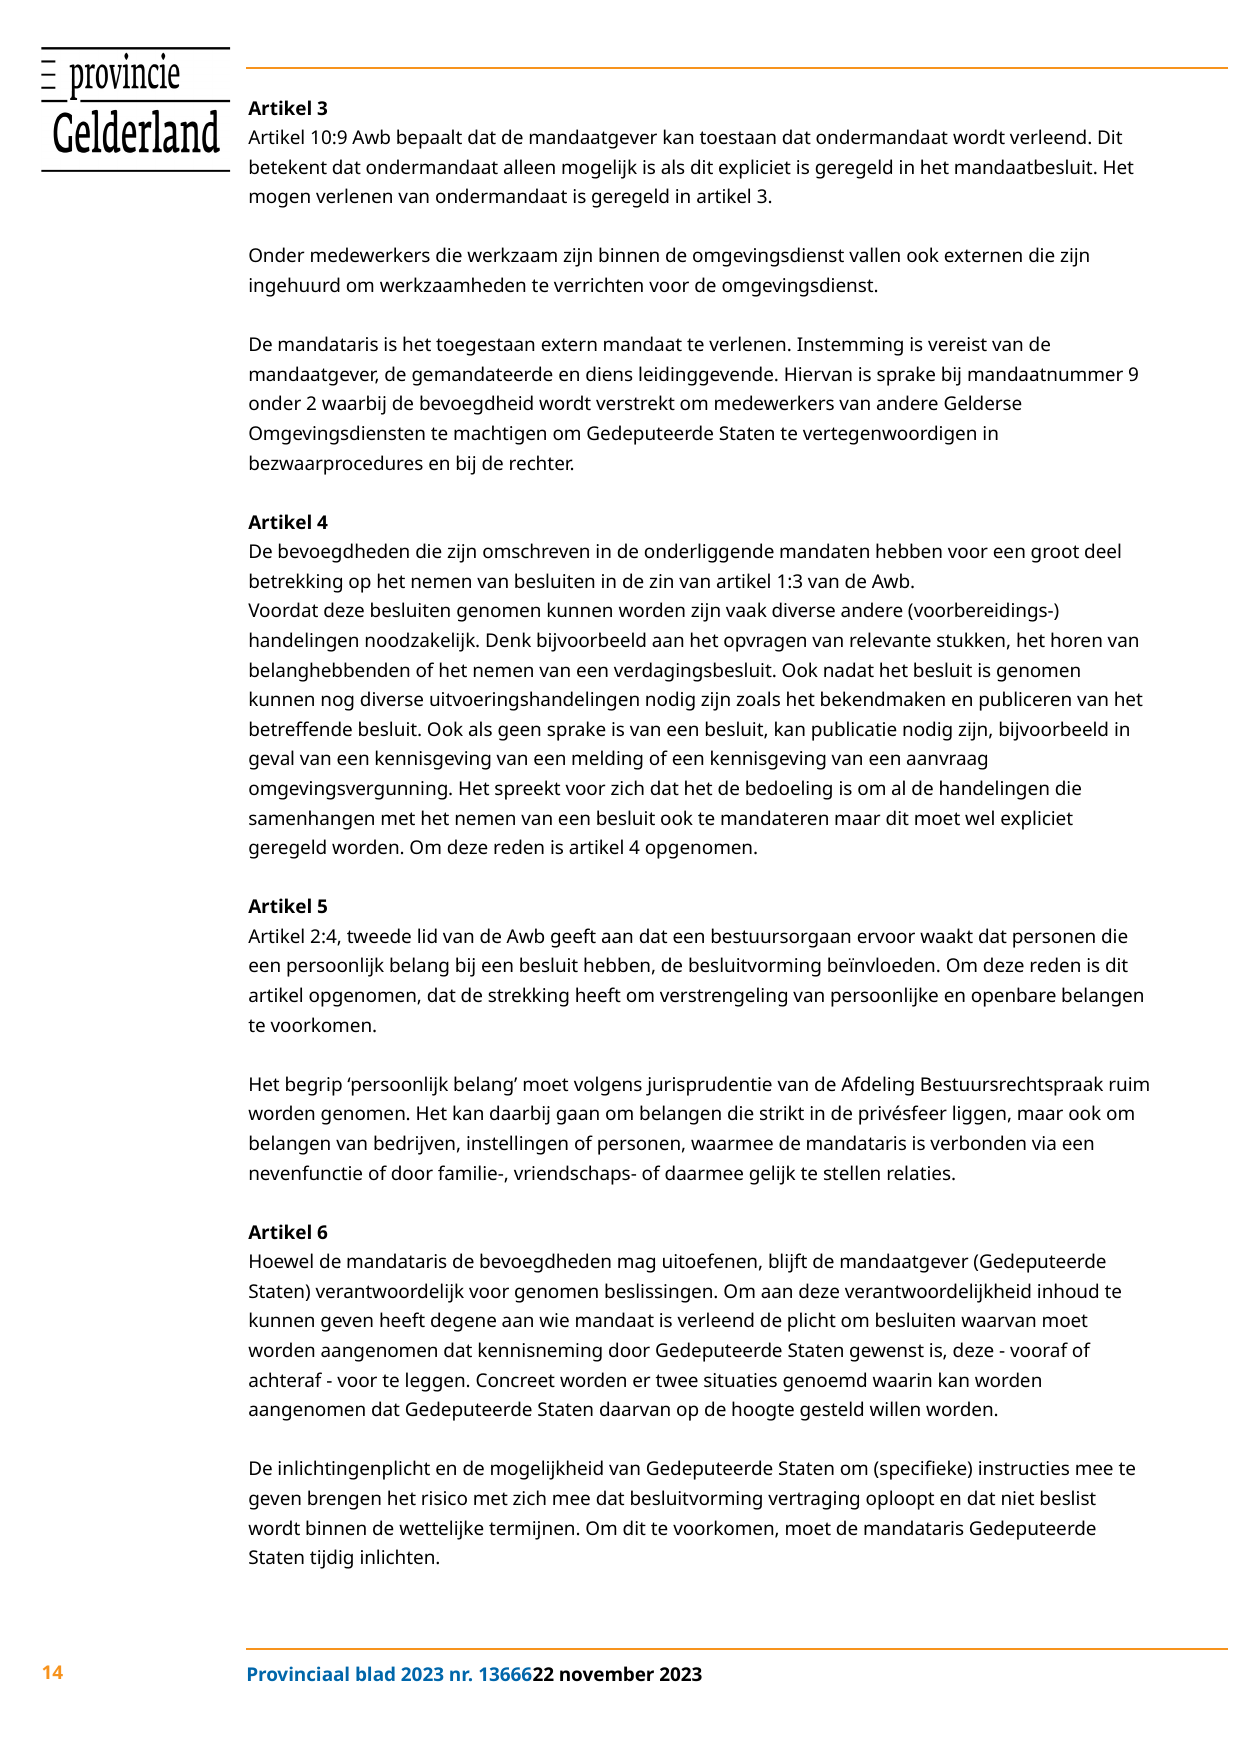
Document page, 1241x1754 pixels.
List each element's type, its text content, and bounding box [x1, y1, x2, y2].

text Artikel 5 [248, 893, 1152, 919]
text De inlichtingenplicht en de mogelijkheid van Gedeputeerde Staten om (specifieke) instructies mee te geven brengen het risico met zich mee dat besluitvorming vertraging oploopt en dat niet beslist wordt binnen de wettelijke termijnen. Om dit te voorkomen, moet de mandataris Gedeputeerde Staten tijdig inlichten. [248, 1456, 1152, 1570]
text De mandataris is het toegestaan extern mandaat te verlenen. Instemming is vereist van de mandaatgever, de gemandateerde en diens leidinggevende. Hiervan is sprake bij mandaatnummer 9 onder 2 waarbij de bevoegdheid wordt verstrekt om medewerkers van andere Gelderse Omgevingsdiensten te machtigen om Gedeputeerde Staten te vertegenwoordigen in bezwaarprocedures en bij de rechter. [248, 331, 1152, 476]
text Artikel 2:4, tweede lid van de Awb geeft aan dat een bestuursorgaan ervoor waakt dat personen die een persoonlijk belang bij een besluit hebben, de besluitvorming beïnvloeden. Om deze reden is dit artikel opgenomen, dat de strekking heeft om verstrengeling van persoonlijke en openbare belangen te voorkomen. [248, 923, 1152, 1038]
text Onder medewerkers die werkzaam zijn binnen de omgevingsdienst vallen ook externen die zijn ingehuurd om werkzaamheden te verrichten voor de omgevingsdienst. [248, 243, 1152, 298]
text Artikel 4 [248, 509, 1152, 535]
text Voordat deze besluiten genomen kunnen worden zijn vaak diverse andere (voorbereidings-) handelingen noodzakelijk. Denk bijvoorbeeld aan het opvragen van relevante stukken, het horen van belanghebbenden of het nemen van een verdagingsbesluit. Ook nadat het besluit is genomen kunnen nog diverse uitvoeringshandelingen nodig zijn zoals het bekendmaken en publiceren van het betreffende besluit. Ook als geen sprake is van een besluit, kan publicatie nodig zijn, bijvoorbeeld in geval van een kennisgeving van een melding of een kennisgeving van een aanvraag omgevingsvergunning. Het spreekt voor zich dat het de bedoeling is om al de handelingen die samenhangen met het nemen van een besluit ook te mandateren maar dit moet wel expliciet geregeld worden. Om deze reden is artikel 4 opgenomen. [248, 598, 1152, 860]
text Artikel 6 [248, 1219, 1152, 1245]
picture [41, 47, 231, 172]
text Artikel 10:9 Awb bepaalt dat de mandaatgever kan toestaan dat ondermandaat wordt verleend. Dit betekent dat ondermandaat alleen mogelijk is als dit expliciet is geregeld in het mandaatbesluit. Het mogen verlenen van ondermandaat is geregeld in artikel 3. [248, 124, 1152, 209]
text Hoewel de mandataris de bevoegdheden mag uitoefenen, blijft de mandaatgever (Gedeputeerde Staten) verantwoordelijk voor genomen beslissingen. Om aan deze verantwoordelijkheid inhoud te kunnen geven heeft degene aan wie mandaat is verleend de plicht om besluiten waarvan moet worden aangenomen dat kennisneming door Gedeputeerde Staten gewenst is, deze - vooraf of achteraf - voor te leggen. Concreet worden er twee situaties genoemd waarin kan worden aangenomen dat Gedeputeerde Staten daarvan op de hoogte gesteld willen worden. [248, 1248, 1152, 1422]
text Het begrip ‘persoonlijk belang’ moet volgens jurisprudentie van de Afdeling Bestuursrechtspraak ruim worden genomen. Het kan daarbij gaan om belangen die strikt in de privésfeer liggen, maar ook om belangen van bedrijven, instellingen of personen, waarmee de mandataris is verbonden via een nevenfunctie of door familie-, vriendschaps- of daarmee gelijk te stellen relaties. [248, 1071, 1152, 1186]
text Artikel 3 [248, 95, 1152, 121]
text De bevoegdheden die zijn omschreven in de onderliggende mandaten hebben voor een groot deel betrekking op het nemen van besluiten in de zin van artikel 1:3 van de Awb. [248, 538, 1152, 594]
